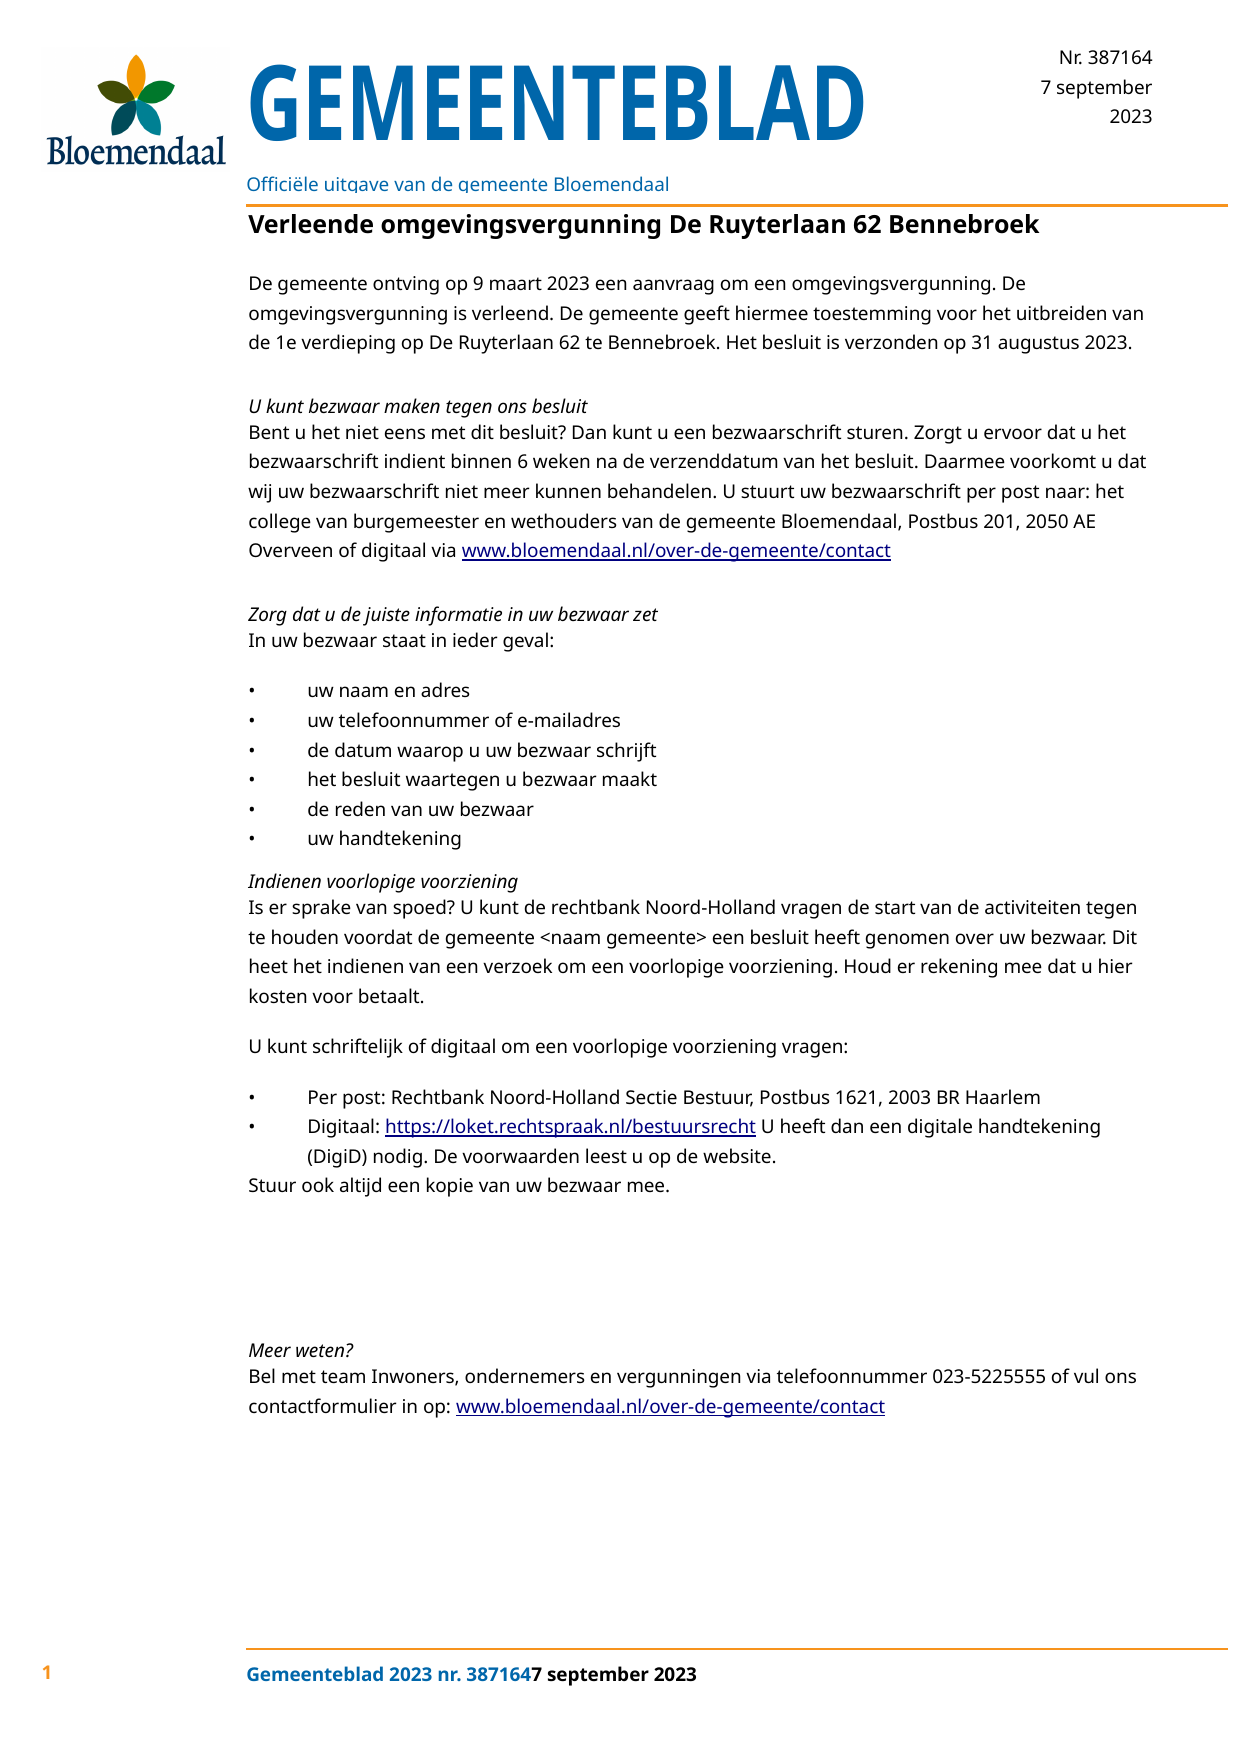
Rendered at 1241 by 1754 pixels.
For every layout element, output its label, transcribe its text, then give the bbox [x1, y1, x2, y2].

text Zorg dat u de juiste informatie in uw bezwaar zet [248, 601, 1152, 627]
list uw telefoonnummer of e-mailadres [248, 707, 1152, 733]
list Per post: Rechtbank Noord-Holland Sectie Bestuur, Postbus 1621, 2003 BR Haarlem [248, 1084, 1152, 1110]
picture [41, 47, 231, 172]
list uw naam en adres [248, 678, 1152, 703]
list de reden van uw bezwaar [248, 796, 1152, 822]
text Meer weten? [248, 1337, 1152, 1363]
list Digitaal: https://loket.rechtspraak.nl/bestuursrecht U heeft dan een digitale handtekening (DigiD) nodig. De voorwaarden leest u op de website. [248, 1113, 1152, 1169]
text Verleende omgevingsvergunning De Ruyterlaan 62 Bennebroek [248, 207, 1152, 241]
text Indienen voorlopige voorziening [248, 869, 1152, 894]
text Bel met team Inwoners, ondernemers en vergunningen via telefoonnummer 023-5225555 of vul ons contactformulier in op: www.bloemendaal.nl/over-de-gemeente/contact [248, 1363, 1152, 1418]
list uw handtekening [248, 826, 1152, 851]
text Bent u het niet eens met dit besluit? Dan kunt u een bezwaarschrift sturen. Zorgt u ervoor dat u het bezwaarschrift indient binnen 6 weken na de verzenddatum van het besluit. Daarmee voorkomt u dat wij uw bezwaarschrift niet meer kunnen behandelen. U stuurt uw bezwaarschrift per post naar: het college van burgemeester en wethouders van de gemeente Bloemendaal, Postbus 201, 2050 AE Overveen of digitaal via www.bloemendaal.nl/over-de-gemeente/contact [248, 419, 1152, 563]
text De gemeente ontving op 9 maart 2023 een aanvraag om een omgevingsvergunning. De omgevingsvergunning is verleend. De gemeente geeft hiermee toestemming voor het uitbreiden van de 1e verdieping op De Ruyterlaan 62 te Bennebroek. Het besluit is verzonden op 31 augustus 2023. [248, 270, 1152, 355]
text Is er sprake van spoed? U kunt de rechtbank Noord-Holland vragen de start van de activiteiten tegen te houden voordat de gemeente <naam gemeente> een besluit heeft genomen over uw bezwaar. Dit heet het indienen van een verzoek om een voorlopige voorziening. Houd er rekening mee dat u hier kosten voor betaalt. [248, 894, 1152, 1009]
list de datum waarop u uw bezwaar schrijft [248, 737, 1152, 762]
text U kunt schriftelijk of digitaal om een voorlopige voorziening vragen: [248, 1033, 1152, 1059]
list het besluit waartegen u bezwaar maakt [248, 766, 1152, 792]
text In uw bezwaar staat in ieder geval: [248, 627, 1152, 653]
text Stuur ook altijd een kopie van uw bezwaar mee. [248, 1173, 1152, 1198]
text U kunt bezwaar maken tegen ons besluit [248, 393, 1152, 419]
